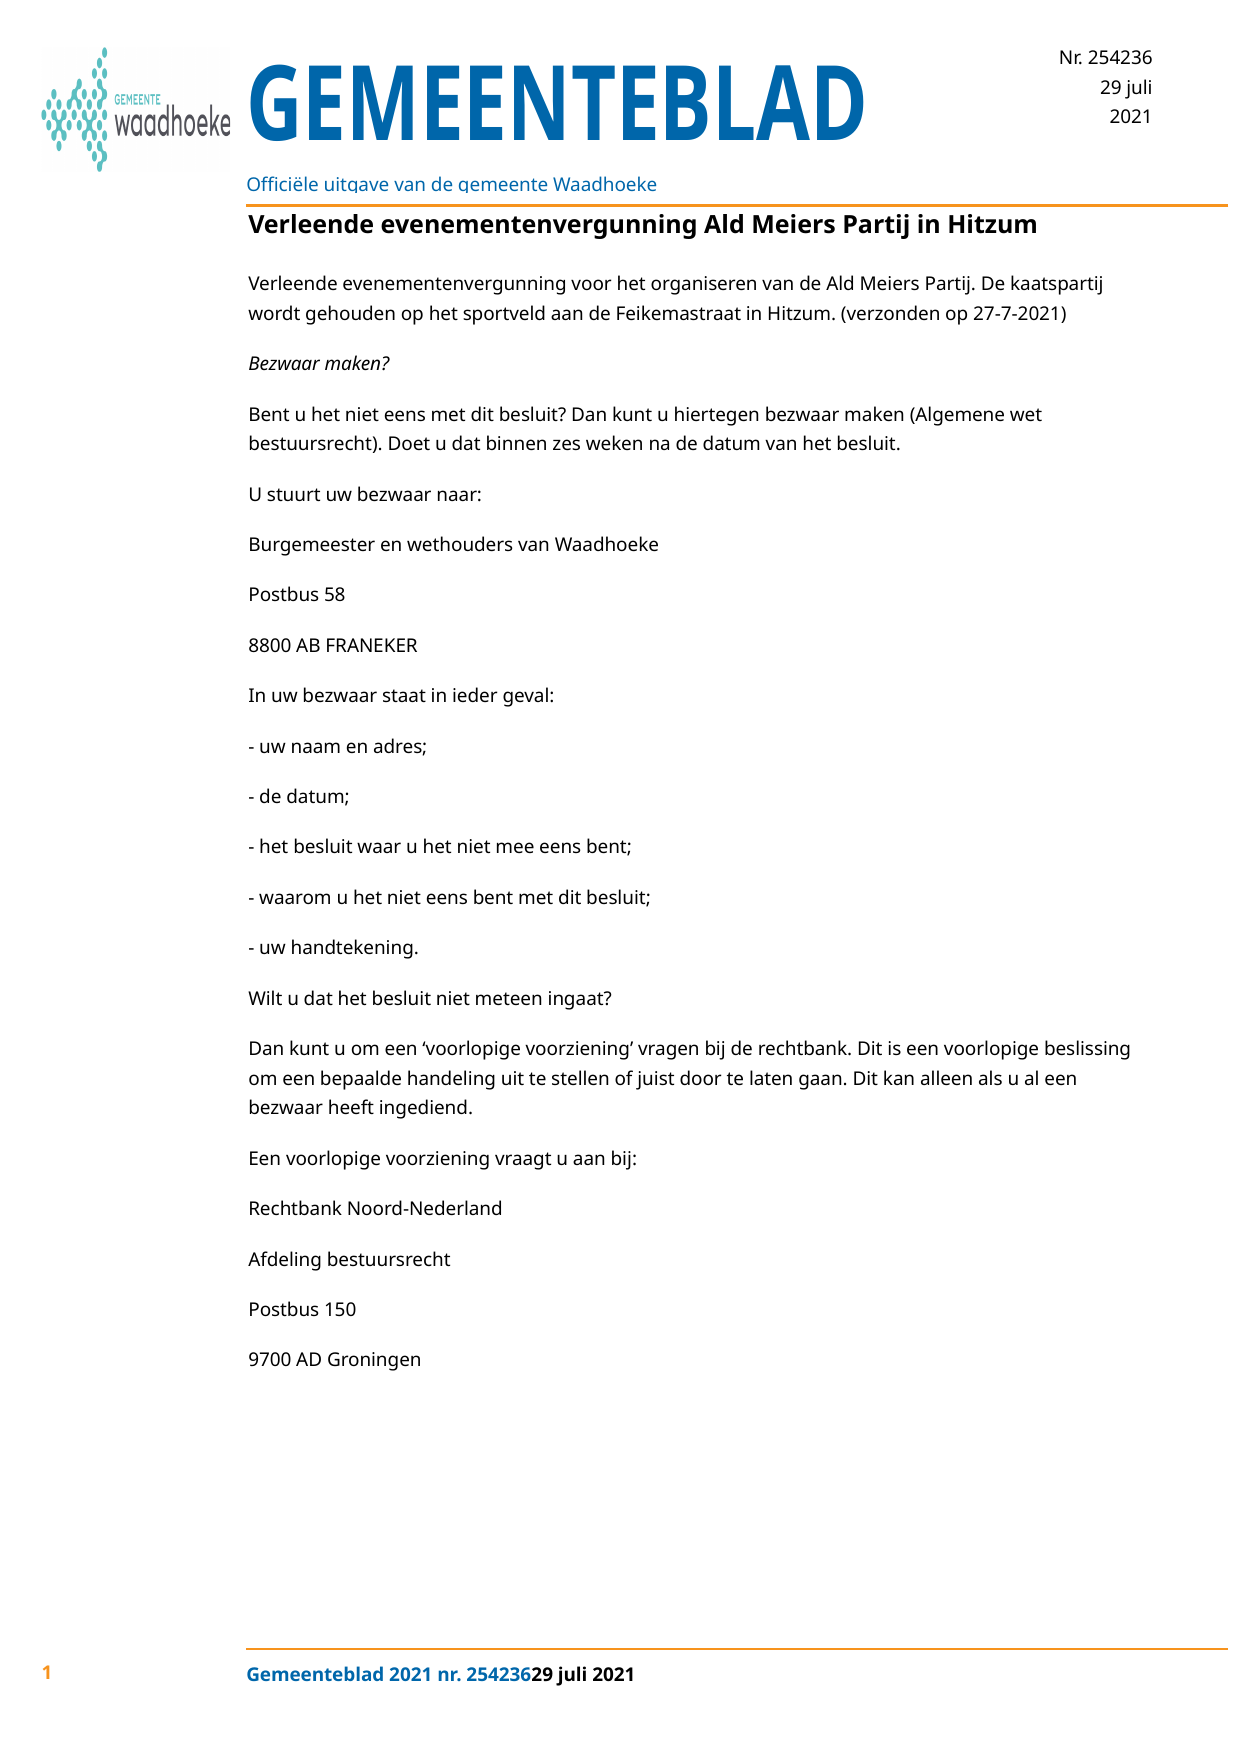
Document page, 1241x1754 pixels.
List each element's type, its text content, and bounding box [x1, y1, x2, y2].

text Rechtbank Noord-Nederland [248, 1195, 1152, 1221]
picture [41, 47, 231, 172]
text Verleende evenementenvergunning Ald Meiers Partij in Hitzum [248, 207, 1152, 241]
text 8800 AB FRANEKER [248, 632, 1152, 658]
text - de datum; [248, 783, 1152, 809]
text Verleende evenementenvergunning voor het organiseren van de Ald Meiers Partij. De kaatspartij wordt gehouden op het sportveld aan de Feikemastraat in Hitzum. (verzonden op 27-7-2021) [248, 270, 1152, 326]
text - uw naam en adres; [248, 733, 1152, 758]
text Wilt u dat het besluit niet meteen ingaat? [248, 985, 1152, 1011]
text Burgemeester en wethouders van Waadhoeke [248, 531, 1152, 557]
text Een voorlopige voorziening vraagt u aan bij: [248, 1145, 1152, 1171]
text Bezwaar maken? [248, 350, 1152, 376]
text - uw handtekening. [248, 934, 1152, 960]
text - het besluit waar u het niet mee eens bent; [248, 834, 1152, 859]
text Bent u het niet eens met dit besluit? Dan kunt u hiertegen bezwaar maken (Algemene wet bestuursrecht). Doet u dat binnen zes weken na de datum van het besluit. [248, 401, 1152, 456]
text - waarom u het niet eens bent met dit besluit; [248, 884, 1152, 910]
text Dan kunt u om een ‘voorlopige voorziening’ vragen bij de rechtbank. Dit is een voorlopige beslissing om een bepaalde handeling uit te stellen of juist door te laten gaan. Dit kan alleen als u al een bezwaar heeft ingediend. [248, 1035, 1152, 1120]
text Postbus 58 [248, 582, 1152, 607]
text 9700 AD Groningen [248, 1347, 1152, 1372]
text Postbus 150 [248, 1296, 1152, 1322]
text U stuurt uw bezwaar naar: [248, 481, 1152, 506]
text In uw bezwaar staat in ieder geval: [248, 682, 1152, 708]
text Afdeling bestuursrecht [248, 1246, 1152, 1271]
